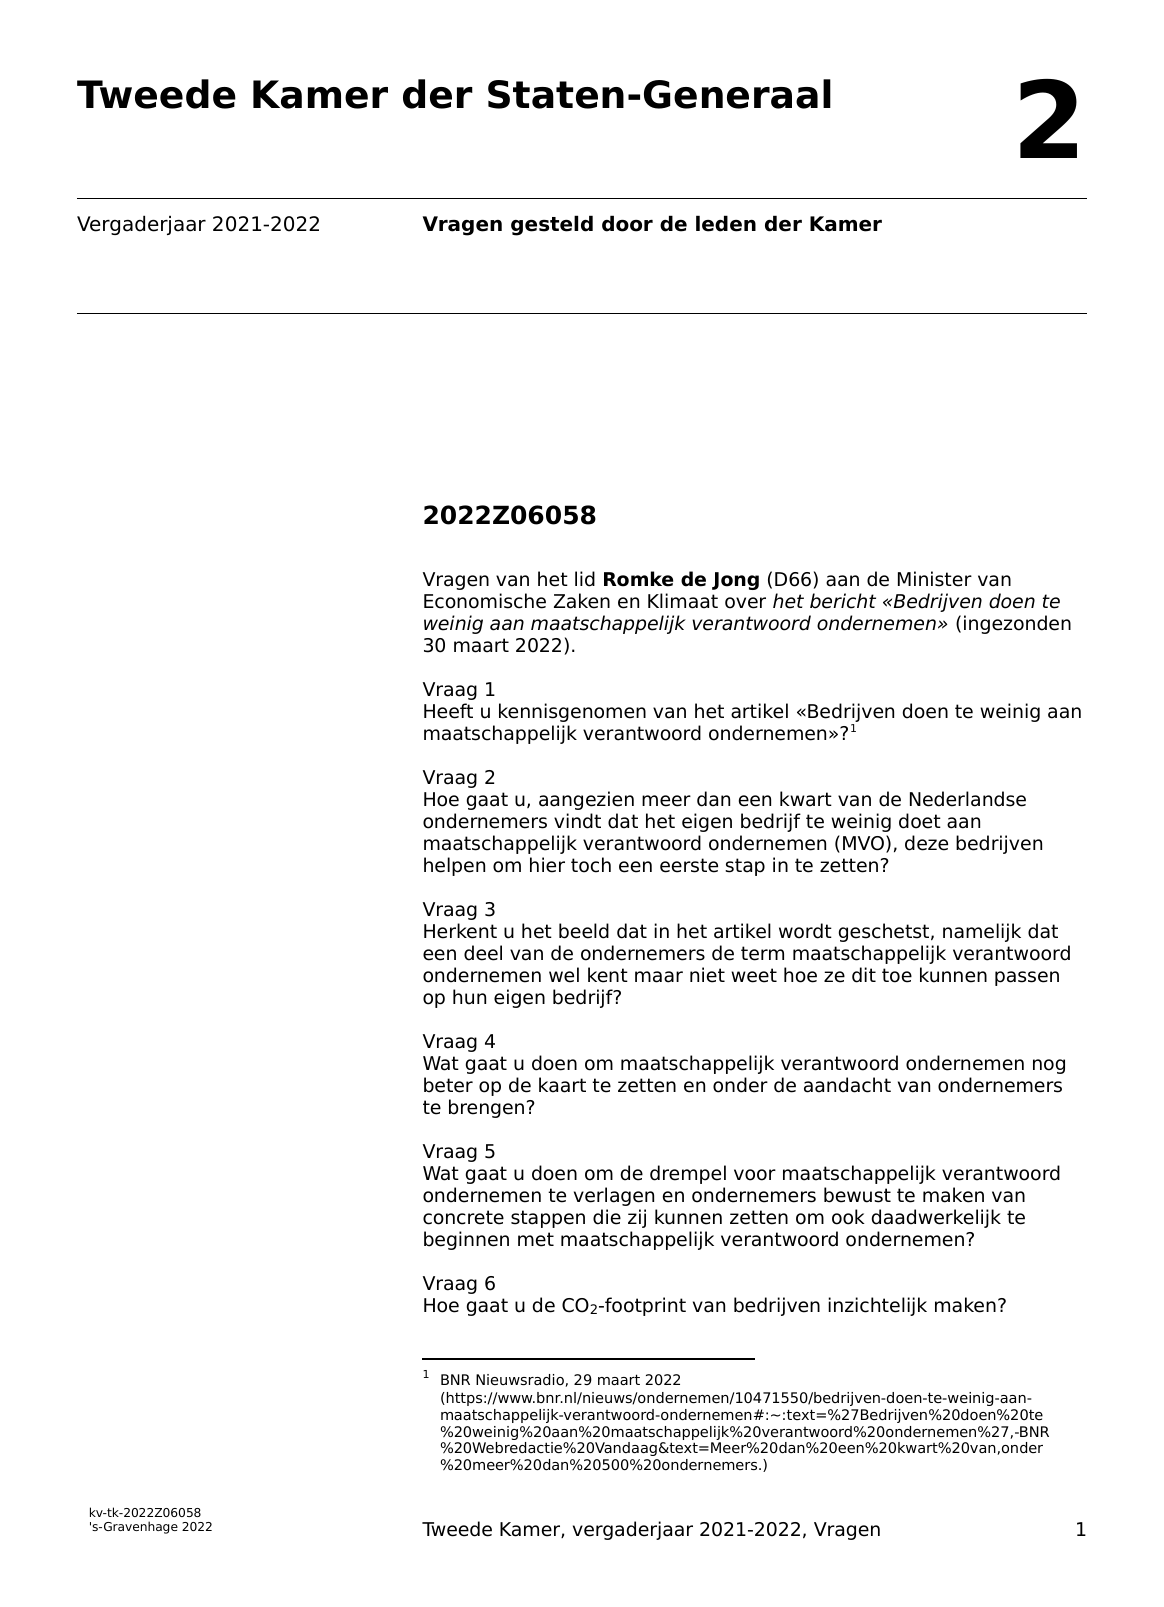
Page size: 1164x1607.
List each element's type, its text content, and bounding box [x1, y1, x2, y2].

text Vraag 5 [422, 1141, 1087, 1163]
text Hoe gaat u de CO2-footprint van bedrijven inzichtelijk maken? [422, 1295, 1087, 1317]
table_header 2 [886, 59, 1087, 198]
table_cell Vergaderjaar 2021-2022 [77, 199, 422, 313]
text Wat gaat u doen om maatschappelijk verantwoord ondernemen nog beter op de kaart te zetten en onder de aandacht van ondernemers te brengen? [422, 1053, 1087, 1119]
text Vraag 4 [422, 1031, 1087, 1053]
table_cell Vragen gesteld door de leden der Kamer [422, 199, 1087, 313]
text Heeft u kennisgenomen van het artikel «Bedrijven doen te weinig aan maatschappelijk verantwoord ondernemen»? [422, 701, 1087, 745]
text 2022Z06058 [422, 501, 1087, 531]
text Vraag 2 [422, 767, 1087, 789]
text Vragen van het lid Romke de Jong (D66) aan de Minister van Economische Zaken en Klimaat over het bericht «Bedrijven doen te weinig aan maatschappelijk verantwoord ondernemen» (ingezonden 30 maart 2022). [422, 569, 1087, 657]
text Wat gaat u doen om de drempel voor maatschappelijk verantwoord ondernemen te verlagen en ondernemers bewust te maken van concrete stappen die zij kunnen zetten om ook daadwerkelijk te beginnen met maatschappelijk verantwoord ondernemen? [422, 1163, 1087, 1251]
text Vraag 1 [422, 679, 1087, 701]
text Herkent u het beeld dat in het artikel wordt geschetst, namelijk dat een deel van de ondernemers de term maatschappelijk verantwoord ondernemen wel kent maar niet weet hoe ze dit toe kunnen passen op hun eigen bedrijf? [422, 921, 1087, 1009]
text BNR Nieuwsradio, 29 maart 2022 (https://www.bnr.nl/nieuws/ondernemen/10471550/bedrijven-doen-te-weinig-aan-maatschappelijk-verantwoord-ondernemen#:~:text=%27Bedrijven%20doen%20te%20weinig%20aan%20maatschappelijk%20verantwoord%20ondernemen%27,-BNR%20Webredactie%20Vandaag&text=Meer%20dan%20een%20kwart%20van,onder%20meer%20dan%20500%20ondernemers.) [422, 1368, 1087, 1474]
text Hoe gaat u, aangezien meer dan een kwart van de Nederlandse ondernemers vindt dat het eigen bedrijf te weinig doet aan maatschappelijk verantwoord ondernemen (MVO), deze bedrijven helpen om hier toch een eerste stap in te zetten? [422, 789, 1087, 877]
table_header Tweede Kamer der Staten-Generaal [77, 59, 886, 198]
text 's-Gravenhage 2022 [88, 1520, 323, 1534]
text Vraag 6 [422, 1273, 1087, 1295]
text Vraag 3 [422, 899, 1087, 921]
text kv-tk-2022Z06058 [88, 1506, 323, 1520]
